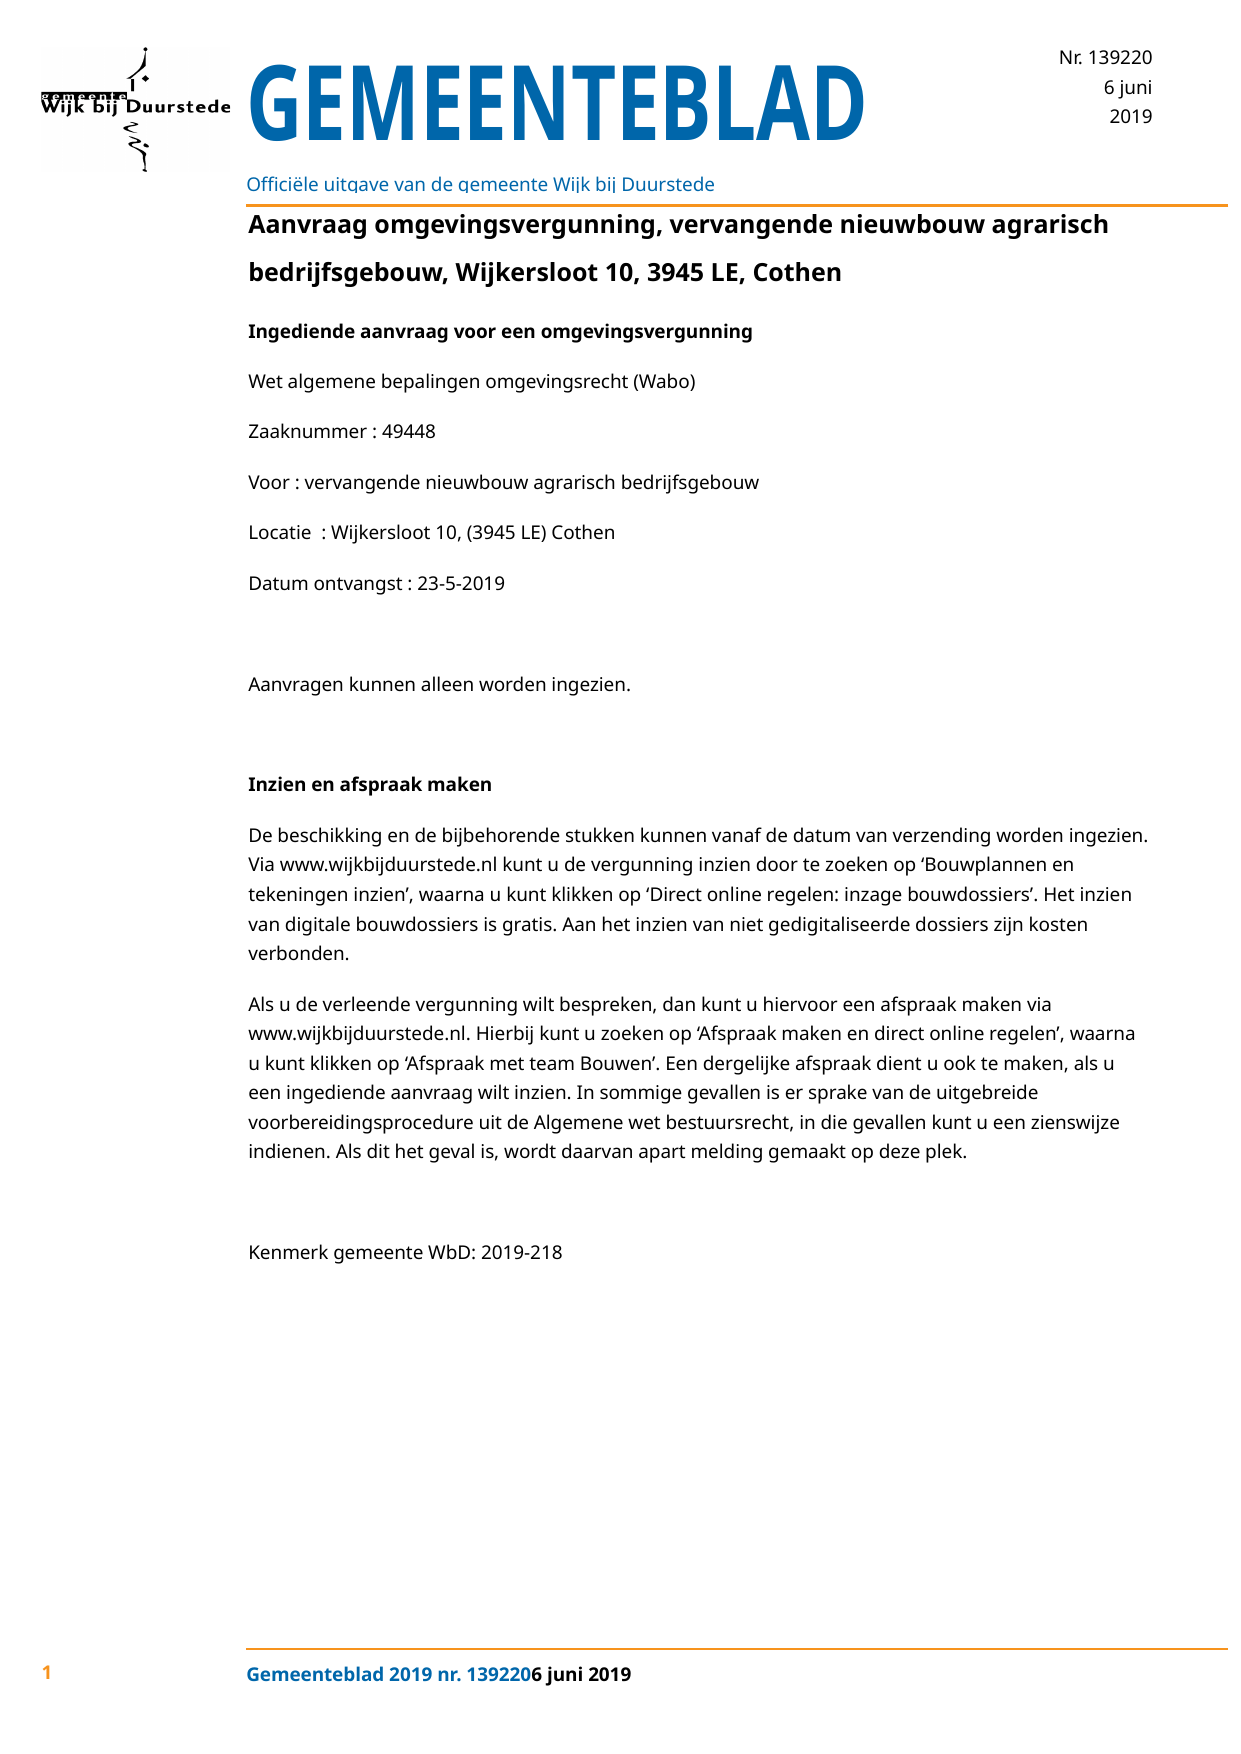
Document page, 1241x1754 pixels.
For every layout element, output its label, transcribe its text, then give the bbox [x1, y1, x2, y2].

text Zaaknummer : 49448 [248, 419, 1152, 444]
text Datum ontvangst : 23-5-2019 [248, 570, 1152, 596]
text Aanvraag omgevingsvergunning, vervangende nieuwbouw agrarisch bedrijfsgebouw, Wijkersloot 10, 3945 LE, Cothen [248, 207, 1152, 288]
picture [41, 47, 231, 172]
text Voor : vervangende nieuwbouw agrarisch bedrijfsgebouw [248, 469, 1152, 495]
text Aanvragen kunnen alleen worden ingezien. [248, 671, 1152, 697]
text Wet algemene bepalingen omgevingsrecht (Wabo) [248, 368, 1152, 394]
text Locatie : Wijkersloot 10, (3945 LE) Cothen [248, 519, 1152, 545]
text De beschikking en de bijbehorende stukken kunnen vanaf de datum van verzending worden ingezien. Via www.wijkbijduurstede.nl kunt u de vergunning inzien door te zoeken op ‘Bouwplannen en tekeningen inzien’, waarna u kunt klikken op ‘Direct online regelen: inzage bouwdossiers’. Het inzien van digitale bouwdossiers is gratis. Aan het inzien van niet gedigitaliseerde dossiers zijn kosten verbonden. [248, 822, 1152, 966]
text Inzien en afspraak maken [248, 772, 1152, 797]
text Kenmerk gemeente WbD: 2019-218 [248, 1239, 1152, 1265]
text Ingediende aanvraag voor een omgevingsvergunning [248, 318, 1152, 344]
text Als u de verleende vergunning wilt bespreken, dan kunt u hiervoor een afspraak maken via www.wijkbijduurstede.nl. Hierbij kunt u zoeken op ‘Afspraak maken en direct online regelen’, waarna u kunt klikken op ‘Afspraak met team Bouwen’. Een dergelijke afspraak dient u ook te maken, als u een ingediende aanvraag wilt inzien. In sommige gevallen is er sprake van de uitgebreide voorbereidingsprocedure uit de Algemene wet bestuursrecht, in die gevallen kunt u een zienswijze indienen. Als dit het geval is, wordt daarvan apart melding gemaakt op deze plek. [248, 991, 1152, 1164]
